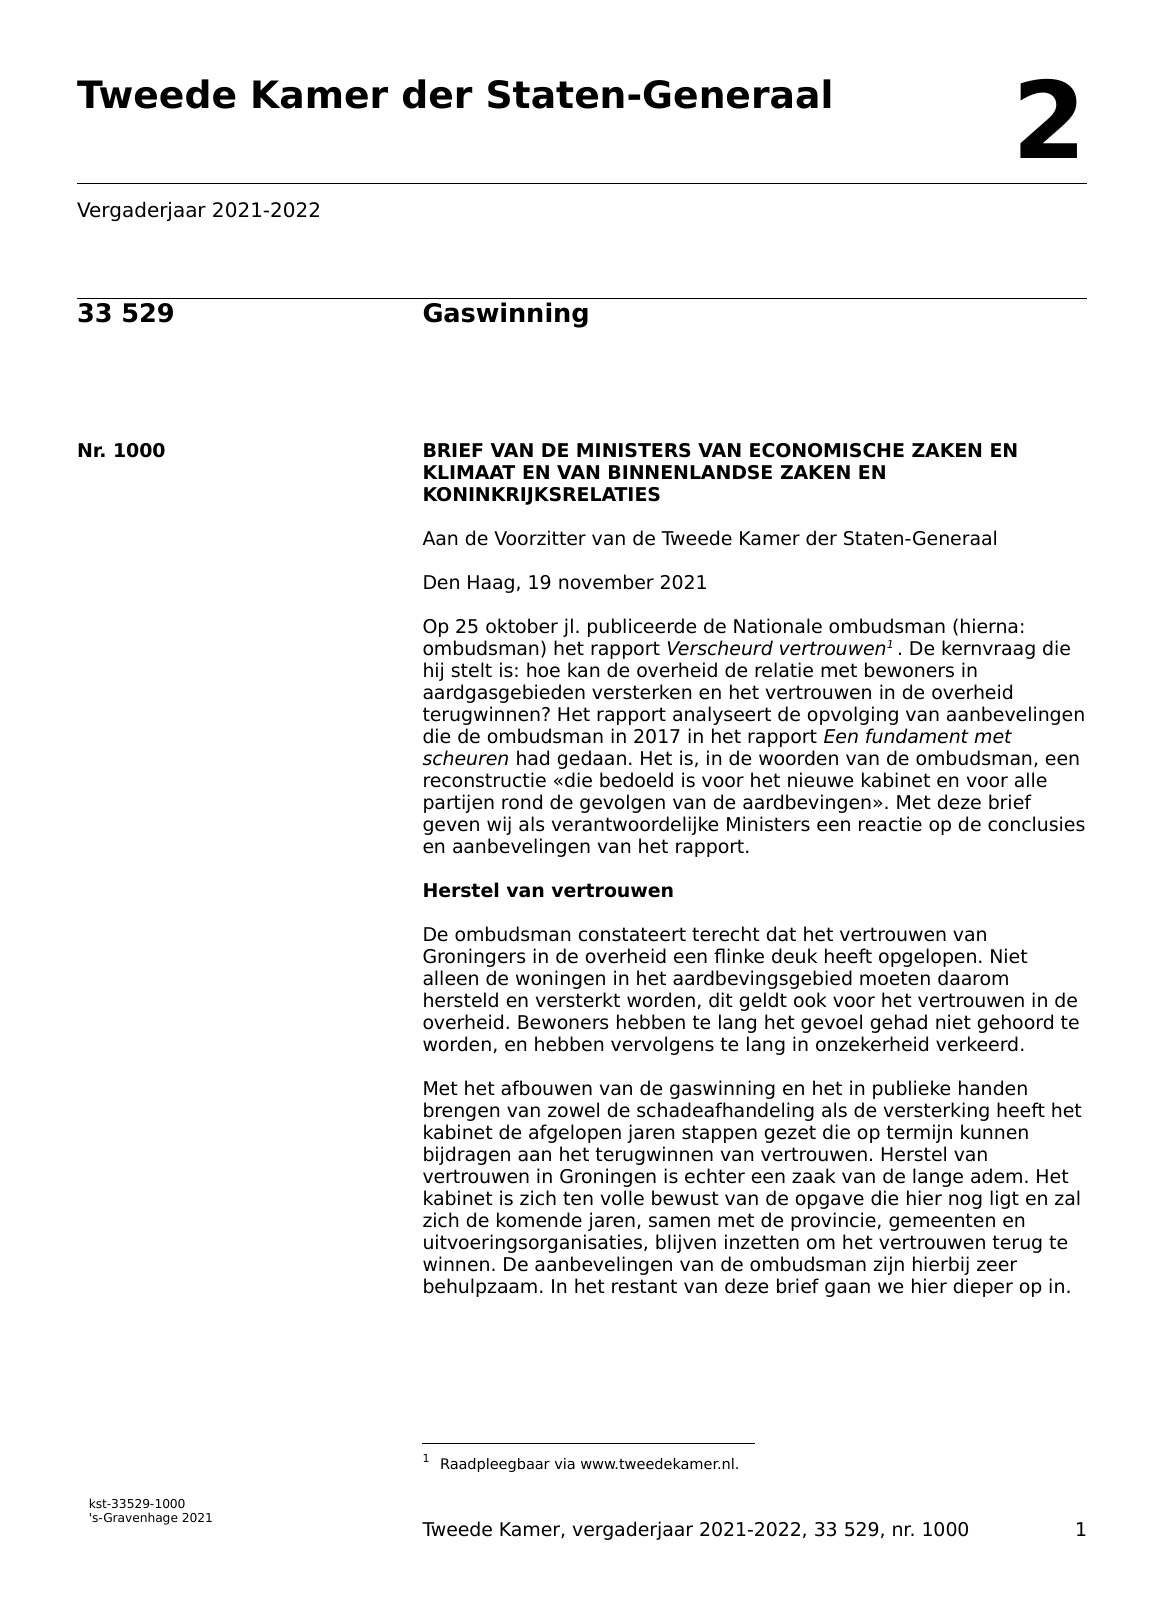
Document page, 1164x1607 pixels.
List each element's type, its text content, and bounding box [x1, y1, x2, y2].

table_header Tweede Kamer der Staten-Generaal [77, 59, 886, 183]
subtitle Nr. 1000 BRIEF VAN DE MINISTERS VAN ECONOMISCHE ZAKEN EN KLIMAAT EN VAN BINNENLANDSE ZAKEN EN KONINKRIJKSRELATIES [77, 440, 1087, 506]
text Raadpleegbaar via www.tweedekamer.nl. [422, 1452, 1087, 1474]
text Met het afbouwen van de gaswinning en het in publieke handen brengen van zowel de schadeafhandeling als de versterking heeft het kabinet de afgelopen jaren stappen gezet die op termijn kunnen bijdragen aan het terugwinnen van vertrouwen. Herstel van vertrouwen in Groningen is echter een zaak van de lange adem. Het kabinet is zich ten volle bewust van de opgave die hier nog ligt en zal zich de komende jaren, samen met de provincie, gemeenten en uitvoeringsorganisaties, blijven inzetten om het vertrouwen terug te winnen. De aanbevelingen van de ombudsman zijn hierbij zeer behulpzaam. In het restant van deze brief gaan we hier dieper op in. [422, 1078, 1087, 1298]
text Op 25 oktober jl. publiceerde de Nationale ombudsman (hierna: ombudsman) het rapport Verscheurd vertrouwen. De kernvraag die hij stelt is: hoe kan de overheid de relatie met bewoners in aardgasgebieden versterken en het vertrouwen in de overheid terugwinnen? Het rapport analyseert de opvolging van aanbevelingen die de ombudsman in 2017 in het rapport Een fundament met scheuren had gedaan. Het is, in de woorden van de ombudsman, een reconstructie «die bedoeld is voor het nieuwe kabinet en voor alle partijen rond de gevolgen van de aardbevingen». Met deze brief geven wij als verantwoordelijke Ministers een reactie op de conclusies en aanbevelingen van het rapport. [422, 616, 1087, 858]
subtitle 33 529 Gaswinning [77, 299, 1087, 329]
text Den Haag, 19 november 2021 [422, 572, 1087, 594]
table_header 2 [886, 59, 1087, 183]
subtitle Herstel van vertrouwen [422, 880, 1087, 902]
table_cell Vergaderjaar 2021-2022 [77, 184, 1087, 298]
text kst-33529-1000 [88, 1497, 323, 1511]
text 's-Gravenhage 2021 [88, 1511, 323, 1525]
text De ombudsman constateert terecht dat het vertrouwen van Groningers in de overheid een flinke deuk heeft opgelopen. Niet alleen de woningen in het aardbevingsgebied moeten daarom hersteld en versterkt worden, dit geldt ook voor het vertrouwen in de overheid. Bewoners hebben te lang het gevoel gehad niet gehoord te worden, en hebben vervolgens te lang in onzekerheid verkeerd. [422, 924, 1087, 1056]
text Aan de Voorzitter van de Tweede Kamer der Staten-Generaal [422, 528, 1087, 550]
